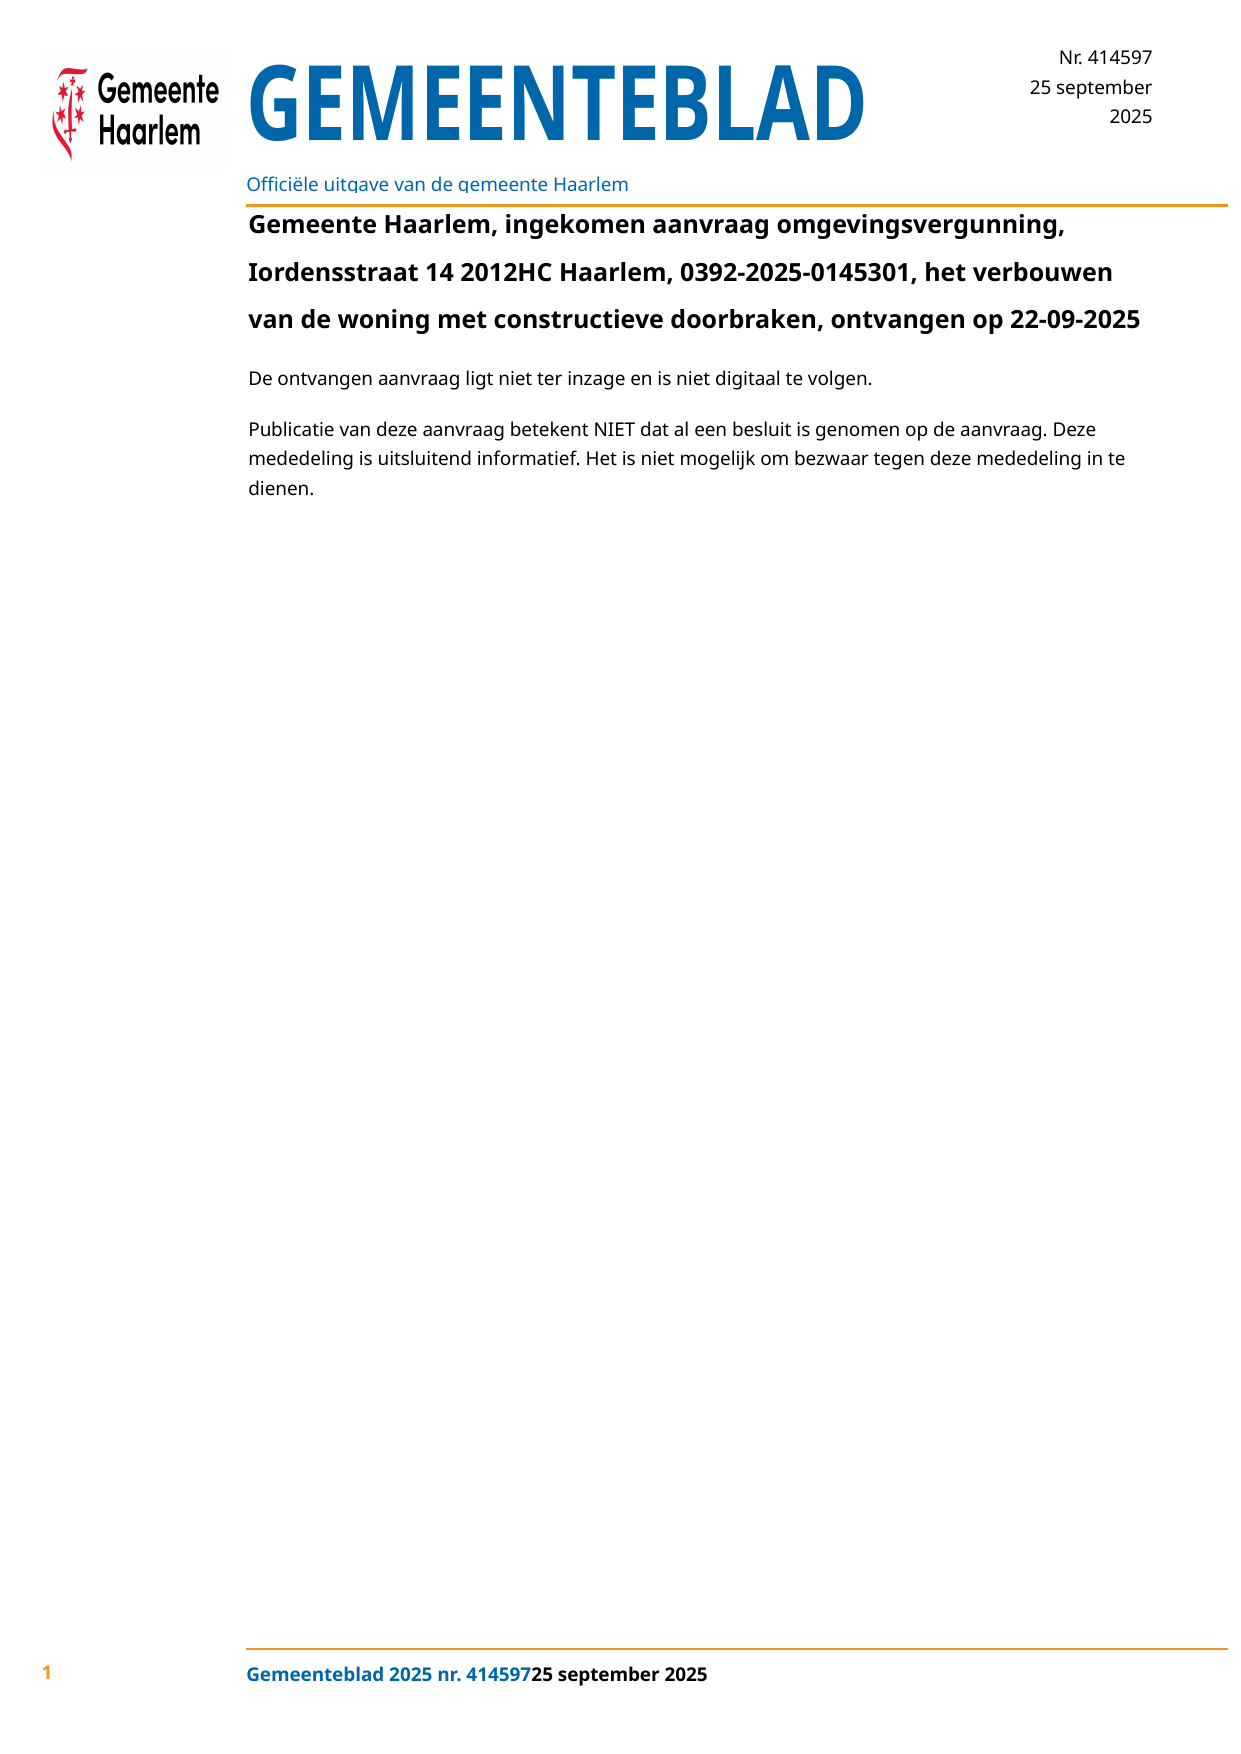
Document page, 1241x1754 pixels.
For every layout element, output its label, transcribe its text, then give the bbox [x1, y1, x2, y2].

text De ontvangen aanvraag ligt niet ter inzage en is niet digitaal te volgen. [248, 366, 1152, 391]
text Gemeente Haarlem, ingekomen aanvraag omgevingsvergunning, Iordensstraat 14 2012HC Haarlem, 0392-2025-0145301, het verbouwen van de woning met constructieve doorbraken, ontvangen op 22-09-2025 [248, 207, 1152, 336]
picture [41, 47, 231, 172]
text Publicatie van deze aanvraag betekent NIET dat al een besluit is genomen op de aanvraag. Deze mededeling is uitsluitend informatief. Het is niet mogelijk om bezwaar tegen deze mededeling in te dienen. [248, 416, 1152, 501]
